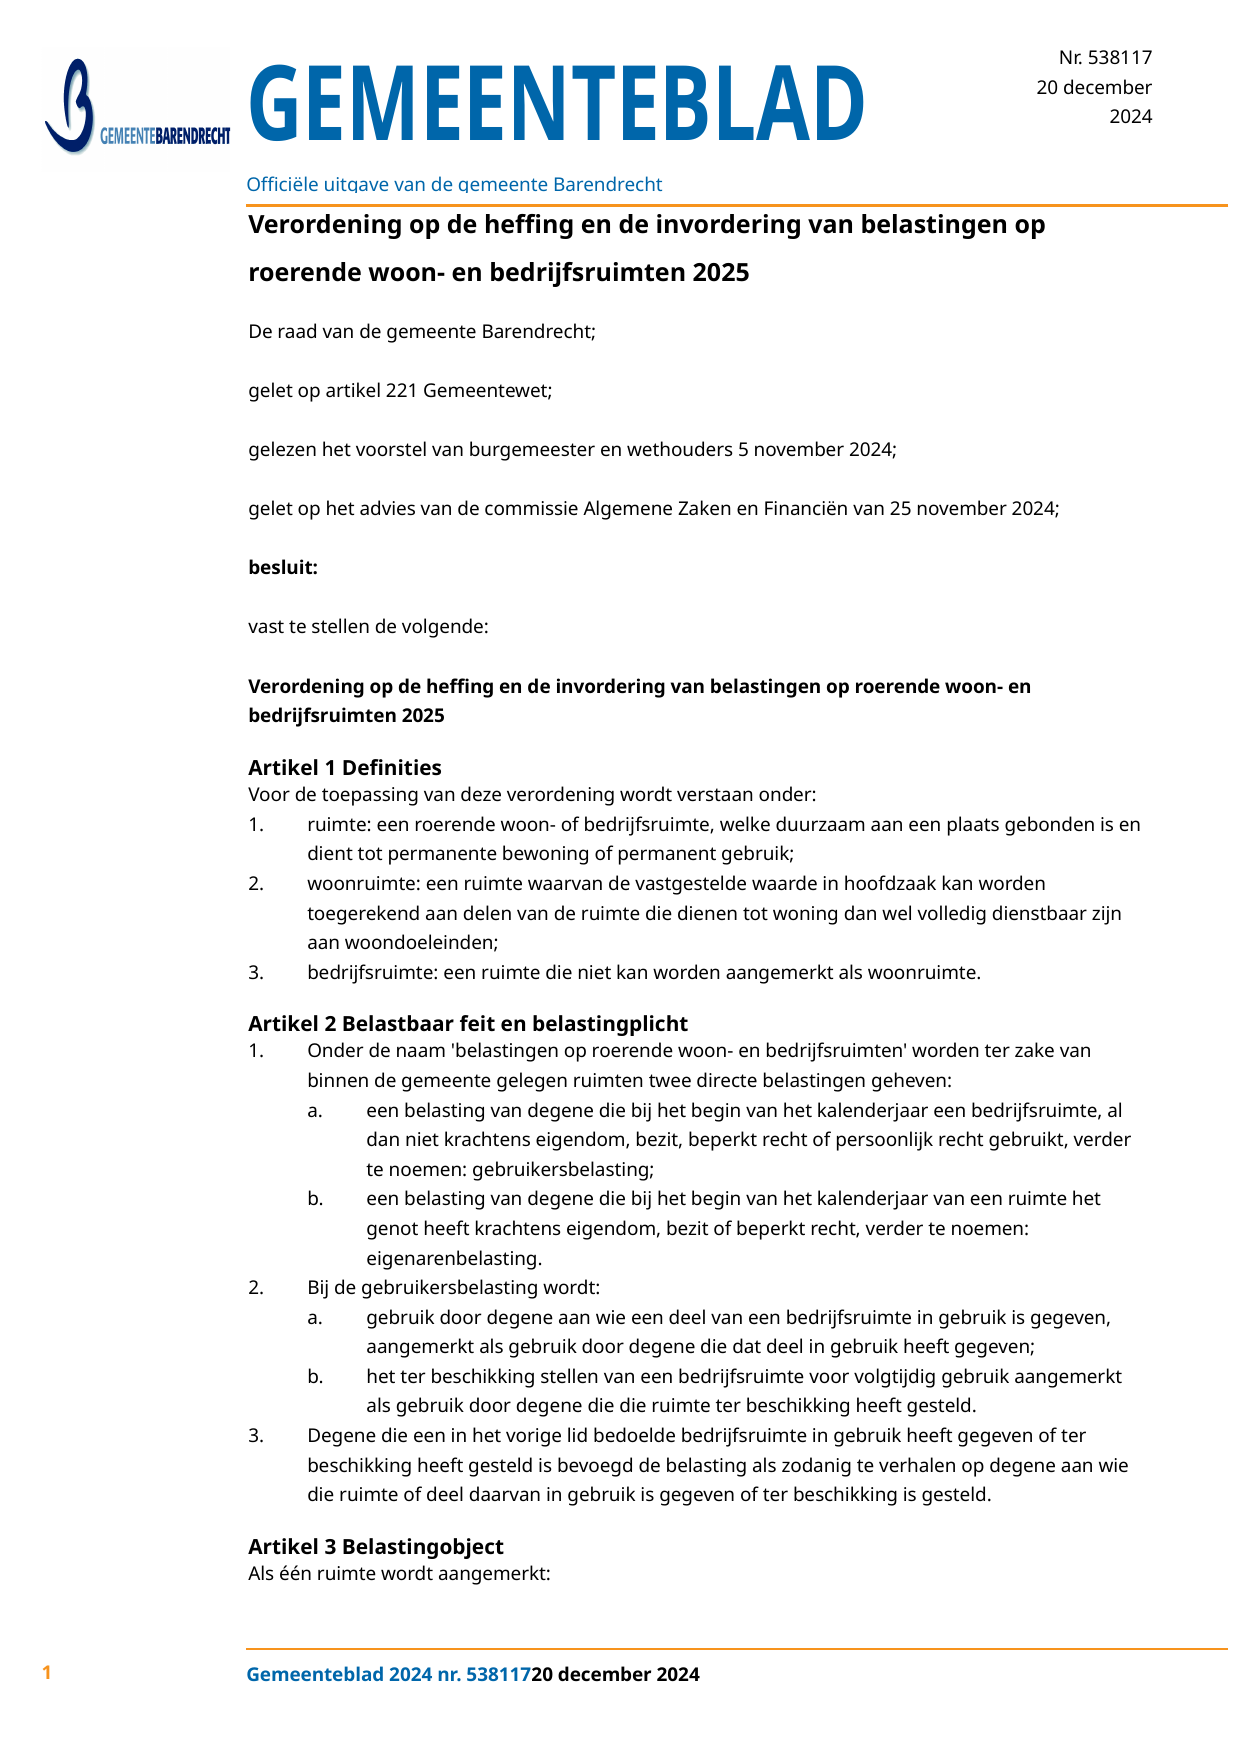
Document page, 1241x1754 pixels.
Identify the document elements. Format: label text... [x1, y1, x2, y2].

list een belasting van degene die bij het begin van het kalenderjaar een bedrijfsruimte, al dan niet krachtens eigendom, bezit, beperkt recht of persoonlijk recht gebruikt, verder te noemen: gebruikersbelasting; [307, 1097, 1152, 1182]
text De raad van de gemeente Barendrecht; [248, 318, 1152, 344]
list woonruimte: een ruimte waarvan de vastgestelde waarde in hoofdzaak kan worden toegerekend aan delen van de ruimte die dienen tot woning dan wel volledig dienstbaar zijn aan woondoeleinden; [248, 870, 1152, 955]
list Bij de gebruikersbelasting wordt: [248, 1274, 1152, 1300]
text Artikel 3 Belastingobject [248, 1532, 1152, 1560]
list gebruik door degene aan wie een deel van een bedrijfsruimte in gebruik is gegeven, aangemerkt als gebruik door degene die dat deel in gebruik heeft gegeven; [307, 1304, 1152, 1359]
picture [41, 47, 231, 172]
text vast te stellen de volgende: [248, 614, 1152, 639]
list Degene die een in het vorige lid bedoelde bedrijfsruimte in gebruik heeft gegeven of ter beschikking heeft gesteld is bevoegd de belasting als zodanig te verhalen op degene aan wie die ruimte of deel daarvan in gebruik is gegeven of ter beschikking is gesteld. [248, 1422, 1152, 1507]
text Artikel 1 Definities [248, 753, 1152, 781]
list ruimte: een roerende woon- of bedrijfsruimte, welke duurzaam aan een plaats gebonden is en dient tot permanente bewoning of permanent gebruik; [248, 811, 1152, 866]
text Verordening op de heffing en de invordering van belastingen op roerende woon- en bedrijfsruimten 2025 [248, 207, 1152, 288]
text gelet op artikel 221 Gemeentewet; [248, 377, 1152, 403]
text gelet op het advies van de commissie Algemene Zaken en Financiën van 25 november 2024; [248, 495, 1152, 521]
list het ter beschikking stellen van een bedrijfsruimte voor volgtijdig gebruik aangemerkt als gebruik door degene die die ruimte ter beschikking heeft gesteld. [307, 1363, 1152, 1418]
text gelezen het voorstel van burgemeester en wethouders 5 november 2024; [248, 436, 1152, 462]
text Verordening op de heffing en de invordering van belastingen op roerende woon- en bedrijfsruimten 2025 [248, 673, 1152, 728]
list een belasting van degene die bij het begin van het kalenderjaar van een ruimte het genot heeft krachtens eigendom, bezit of beperkt recht, verder te noemen: eigenarenbelasting. [307, 1186, 1152, 1271]
text besluit: [248, 554, 1152, 580]
list Onder de naam 'belastingen op roerende woon- en bedrijfsruimten' worden ter zake van binnen de gemeente gelegen ruimten twee directe belastingen geheven: [248, 1038, 1152, 1093]
list bedrijfsruimte: een ruimte die niet kan worden aangemerkt als woonruimte. [248, 959, 1152, 984]
text Artikel 2 Belastbaar feit en belastingplicht [248, 1009, 1152, 1038]
text Voor de toepassing van deze verordening wordt verstaan onder: [248, 781, 1152, 807]
text Als één ruimte wordt aangemerkt: [248, 1560, 1152, 1586]
